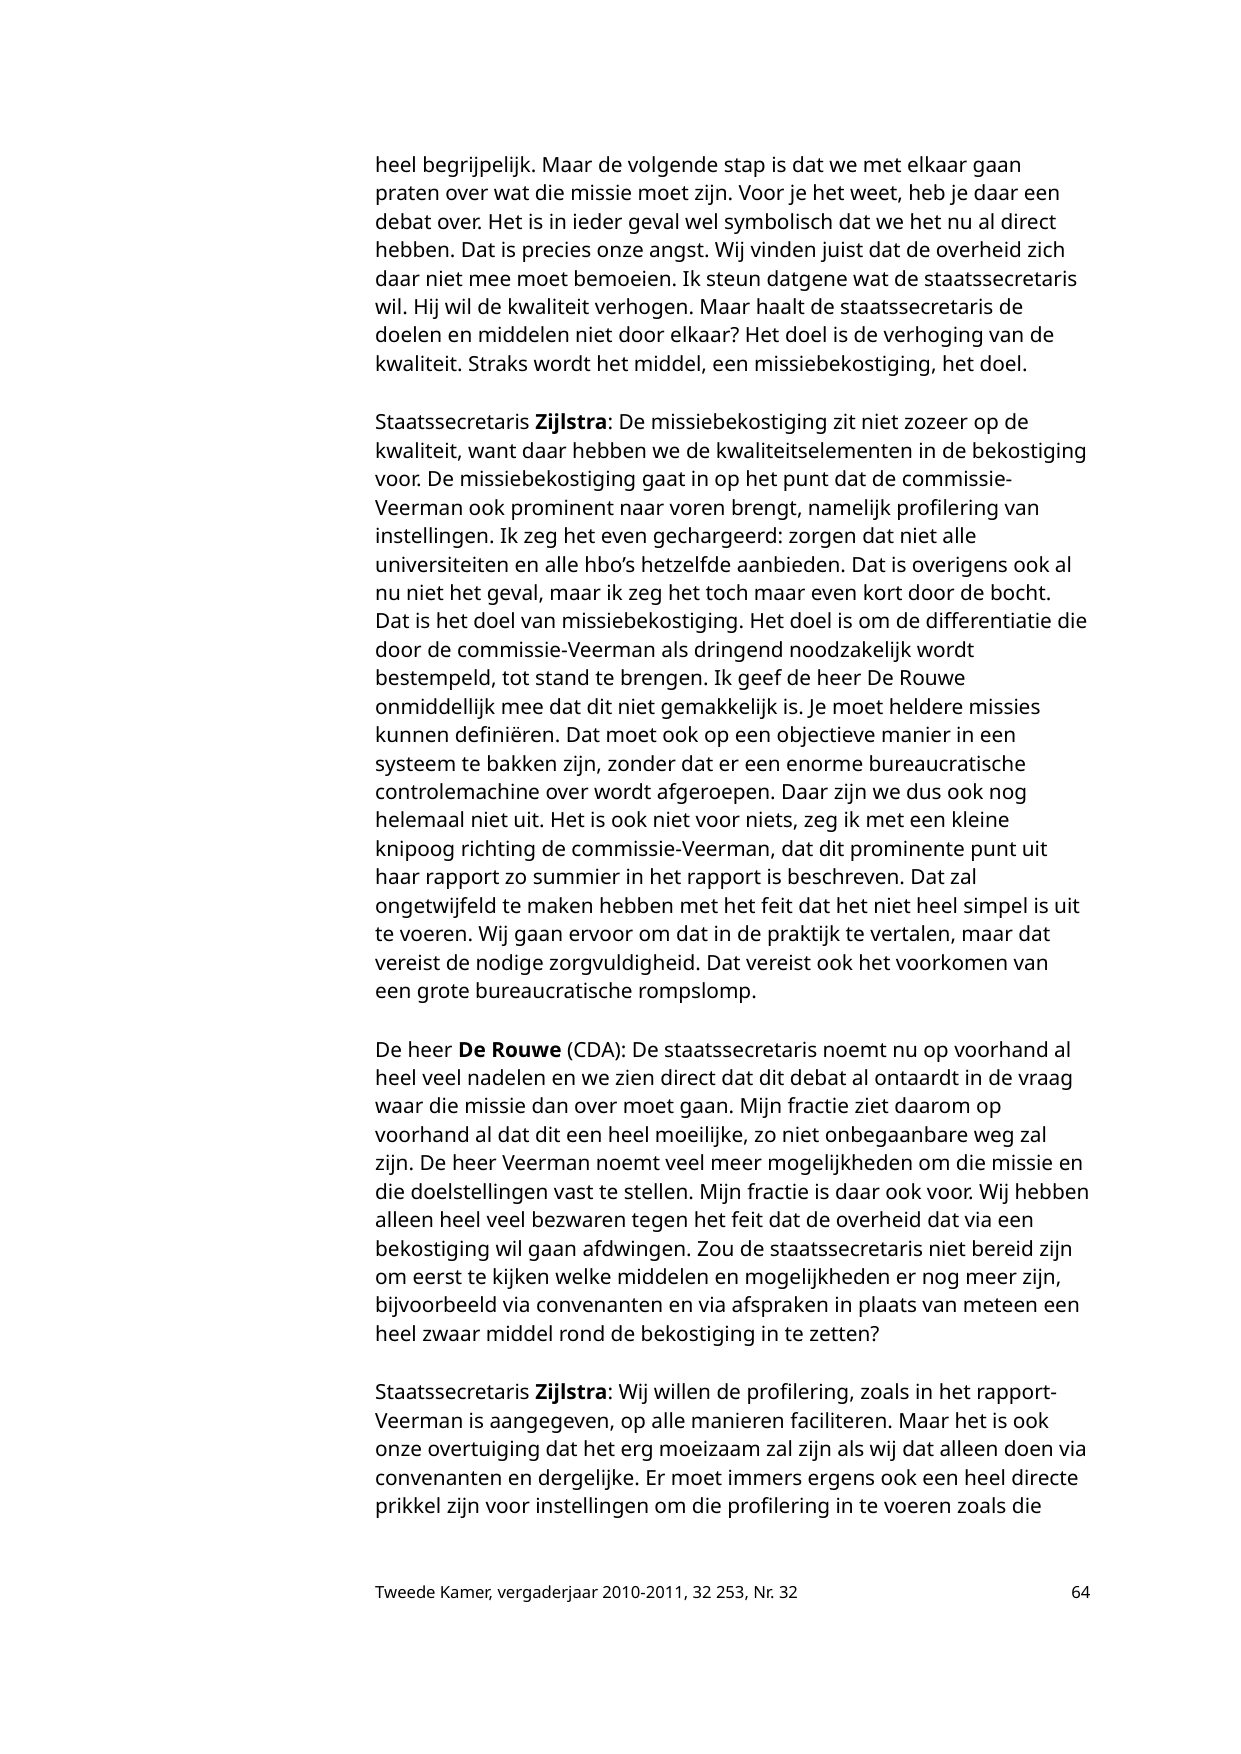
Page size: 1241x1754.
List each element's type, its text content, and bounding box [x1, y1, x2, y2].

text Staatssecretaris Zijlstra: Wij willen de profilering, zoals in het rapport-Veerman is aangegeven, op alle manieren faciliteren. Maar het is ook onze overtuiging dat het erg moeizaam zal zijn als wij dat alleen doen via convenanten en dergelijke. Er moet immers ergens ook een heel directe prikkel zijn voor instellingen om die profilering in te voeren zoals die [375, 1377, 1090, 1520]
text De heer De Rouwe (CDA): De staatssecretaris noemt nu op voorhand al heel veel nadelen en we zien direct dat dit debat al ontaardt in de vraag waar die missie dan over moet gaan. Mijn fractie ziet daarom op voorhand al dat dit een heel moeilijke, zo niet onbegaanbare weg zal zijn. De heer Veerman noemt veel meer mogelijkheden om die missie en die doelstellingen vast te stellen. Mijn fractie is daar ook voor. Wij hebben alleen heel veel bezwaren tegen het feit dat de overheid dat via een bekostiging wil gaan afdwingen. Zou de staatssecretaris niet bereid zijn om eerst te kijken welke middelen en mogelijkheden er nog meer zijn, bijvoorbeeld via convenanten en via afspraken in plaats van meteen een heel zwaar middel rond de bekostiging in te zetten? [375, 1035, 1090, 1347]
text heel begrijpelijk. Maar de volgende stap is dat we met elkaar gaan praten over wat die missie moet zijn. Voor je het weet, heb je daar een debat over. Het is in ieder geval wel symbolisch dat we het nu al direct hebben. Dat is precies onze angst. Wij vinden juist dat de overheid zich daar niet mee moet bemoeien. Ik steun datgene wat de staatssecretaris wil. Hij wil de kwaliteit verhogen. Maar haalt de staatssecretaris de doelen en middelen niet door elkaar? Het doel is de verhoging van de kwaliteit. Straks wordt het middel, een missiebekostiging, het doel. [375, 150, 1090, 377]
text Staatssecretaris Zijlstra: De missiebekostiging zit niet zozeer op de kwaliteit, want daar hebben we de kwaliteitselementen in de bekostiging voor. De missiebekostiging gaat in op het punt dat de commissie-Veerman ook prominent naar voren brengt, namelijk profilering van instellingen. Ik zeg het even gechargeerd: zorgen dat niet alle universiteiten en alle hbo’s hetzelfde aanbieden. Dat is overigens ook al nu niet het geval, maar ik zeg het toch maar even kort door de bocht. Dat is het doel van missiebekostiging. Het doel is om de differentiatie die door de commissie-Veerman als dringend noodzakelijk wordt bestempeld, tot stand te brengen. Ik geef de heer De Rouwe onmiddellijk mee dat dit niet gemakkelijk is. Je moet heldere missies kunnen definiëren. Dat moet ook op een objectieve manier in een systeem te bakken zijn, zonder dat er een enorme bureaucratische controlemachine over wordt afgeroepen. Daar zijn we dus ook nog helemaal niet uit. Het is ook niet voor niets, zeg ik met een kleine knipoog richting de commissie-Veerman, dat dit prominente punt uit haar rapport zo summier in het rapport is beschreven. Dat zal ongetwijfeld te maken hebben met het feit dat het niet heel simpel is uit te voeren. Wij gaan ervoor om dat in de praktijk te vertalen, maar dat vereist de nodige zorgvuldigheid. Dat vereist ook het voorkomen van een grote bureaucratische rompslomp. [375, 407, 1090, 1005]
